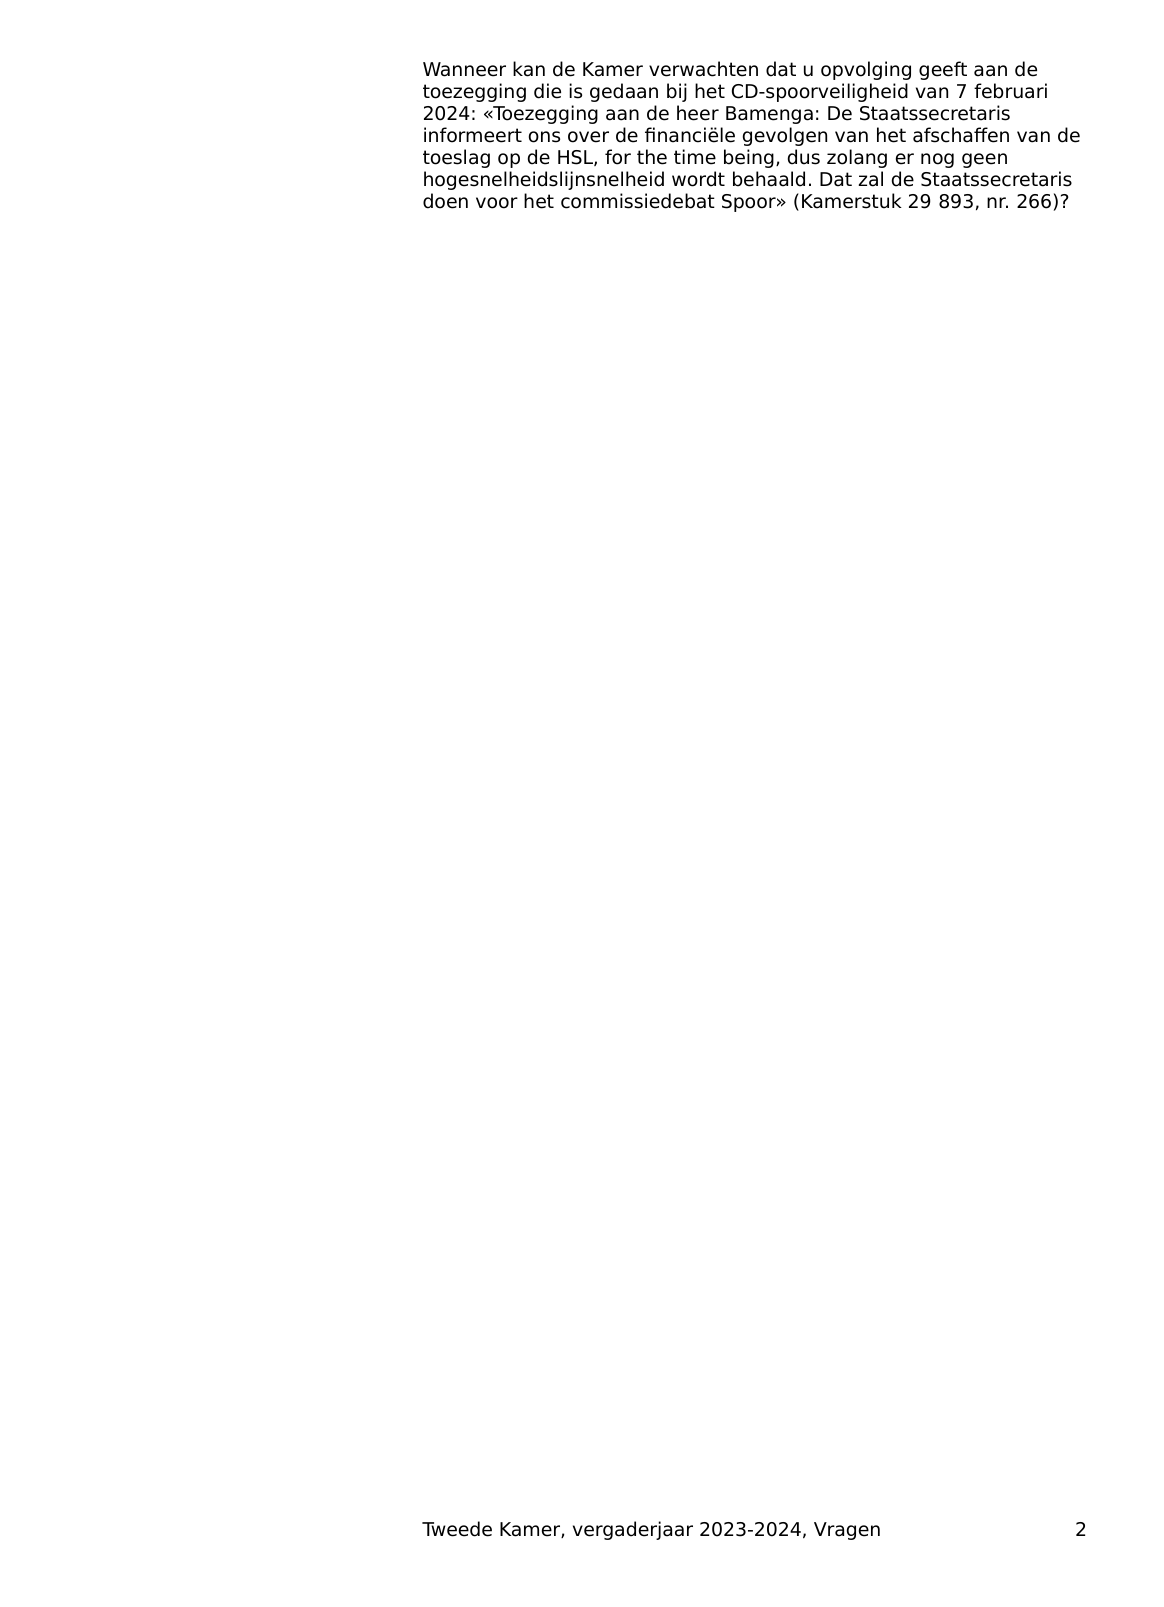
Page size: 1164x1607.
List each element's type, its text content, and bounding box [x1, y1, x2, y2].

text Wanneer kan de Kamer verwachten dat u opvolging geeft aan de toezegging die is gedaan bij het CD-spoorveiligheid van 7 februari 2024: «Toezegging aan de heer Bamenga: De Staatssecretaris informeert ons over de financiële gevolgen van het afschaffen van de toeslag op de HSL, for the time being, dus zolang er nog geen hogesnelheidslijnsnelheid wordt behaald. Dat zal de Staatssecretaris doen voor het commissiedebat Spoor» (Kamerstuk 29 893, nr. 266)? [422, 59, 1087, 213]
